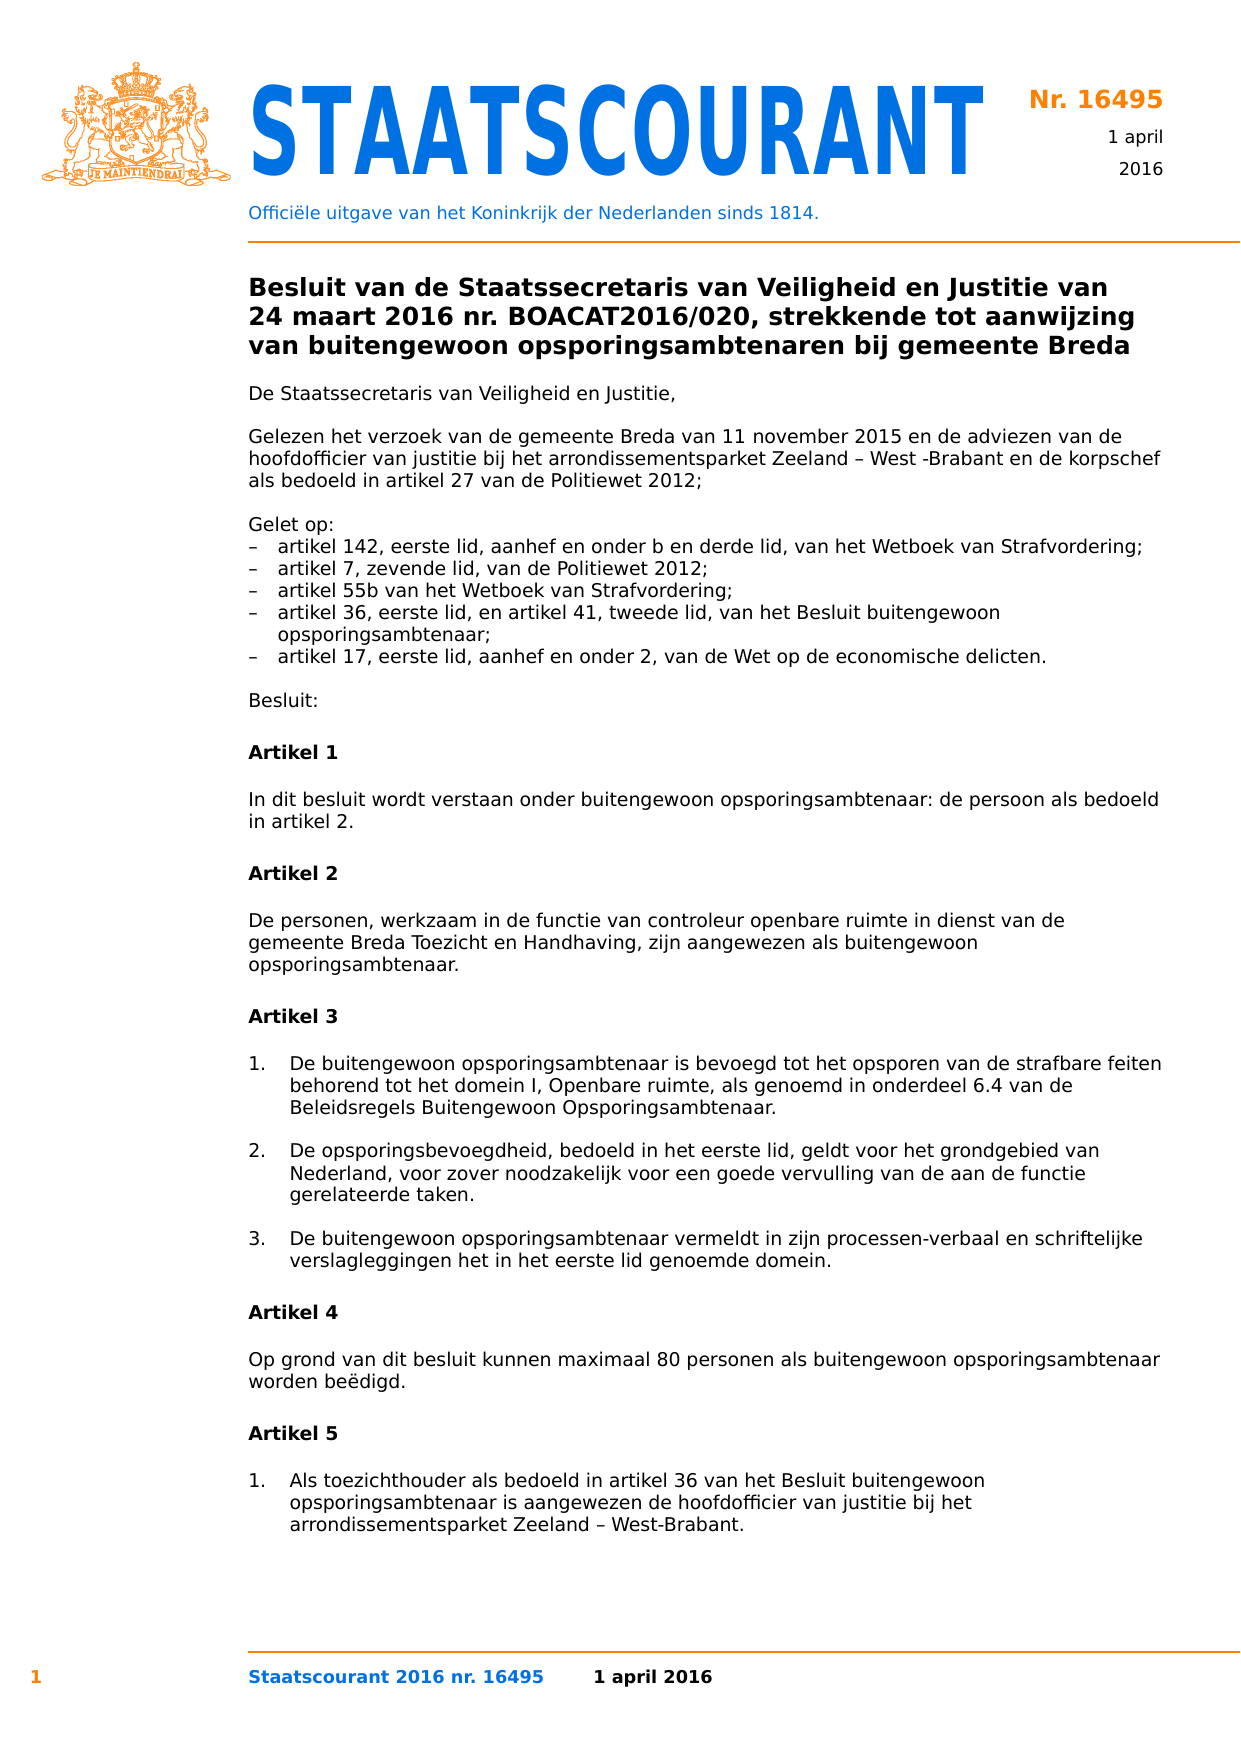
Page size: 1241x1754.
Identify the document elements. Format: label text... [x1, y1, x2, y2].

table_cell 1 april [998, 121, 1240, 153]
text – artikel 7, zevende lid, van de Politiewet 2012; [248, 558, 1163, 580]
picture [41, 62, 231, 186]
text 3. De buitengewoon opsporingsambtenaar vermeldt in zijn processen-verbaal en schriftelijke verslagleggingen het in het eerste lid genoemde domein. [248, 1228, 1163, 1272]
text Besluit: [248, 690, 1163, 712]
text 2. De opsporingsbevoegdheid, bedoeld in het eerste lid, geldt voor het grondgebied van Nederland, voor zover noodzakelijk voor een goede vervulling van de aan de functie gerelateerde taken. [248, 1140, 1163, 1206]
text Gelet op: [248, 514, 1163, 536]
text – artikel 36, eerste lid, en artikel 41, tweede lid, van het Besluit buitengewoon opsporingsambtenaar; [248, 602, 1163, 646]
text In dit besluit wordt verstaan onder buitengewoon opsporingsambtenaar: de persoon als bedoeld in artikel 2. [248, 789, 1163, 833]
table_cell 2016 [998, 153, 1240, 203]
text – artikel 17, eerste lid, aanhef en onder 2, van de Wet op de economische delicten. [248, 646, 1163, 668]
text Gelezen het verzoek van de gemeente Breda van 11 november 2015 en de adviezen van de hoofdofficier van justitie bij het arrondissementsparket Zeeland – West -Brabant en de korpschef als bedoeld in artikel 27 van de Politiewet 2012; [248, 426, 1163, 492]
subtitle Besluit van de Staatssecretaris van Veiligheid en Justitie van 24 maart 2016 nr. BOACAT2016/020, strekkende tot aanwijzing van buitengewoon opsporingsambtenaren bij gemeente Breda [248, 273, 1163, 361]
text 1. Als toezichthouder als bedoeld in artikel 36 van het Besluit buitengewoon opsporingsambtenaar is aangewezen de hoofdofficier van justitie bij het arrondissementsparket Zeeland – West-Brabant. [248, 1470, 1163, 1536]
table_cell Officiële uitgave van het Koninkrijk der Nederlanden sinds 1814. [248, 203, 1240, 241]
subtitle Artikel 5 [248, 1423, 1163, 1445]
text – artikel 55b van het Wetboek van Strafvordering; [248, 580, 1163, 602]
subtitle Artikel 2 [248, 863, 1163, 885]
subtitle Artikel 4 [248, 1302, 1163, 1324]
text 1. De buitengewoon opsporingsambtenaar is bevoegd tot het opsporen van de strafbare feiten behorend tot het domein I, Openbare ruimte, als genoemd in onderdeel 6.4 van de Beleidsregels Buitengewoon Opsporingsambtenaar. [248, 1053, 1163, 1118]
text Op grond van dit besluit kunnen maximaal 80 personen als buitengewoon opsporingsambtenaar worden beëdigd. [248, 1349, 1163, 1393]
table_header [25, 62, 248, 241]
text – artikel 142, eerste lid, aanhef en onder b en derde lid, van het Wetboek van Strafvordering; [248, 536, 1163, 558]
table_header STAATSCOURANT [248, 62, 998, 203]
subtitle Artikel 1 [248, 742, 1163, 764]
text De personen, werkzaam in de functie van controleur openbare ruimte in dienst van de gemeente Breda Toezicht en Handhaving, zijn aangewezen als buitengewoon opsporingsambtenaar. [248, 910, 1163, 976]
text De Staatssecretaris van Veiligheid en Justitie, [248, 382, 1163, 404]
subtitle Artikel 3 [248, 1006, 1163, 1028]
table_header Nr. 16495 [998, 62, 1240, 121]
